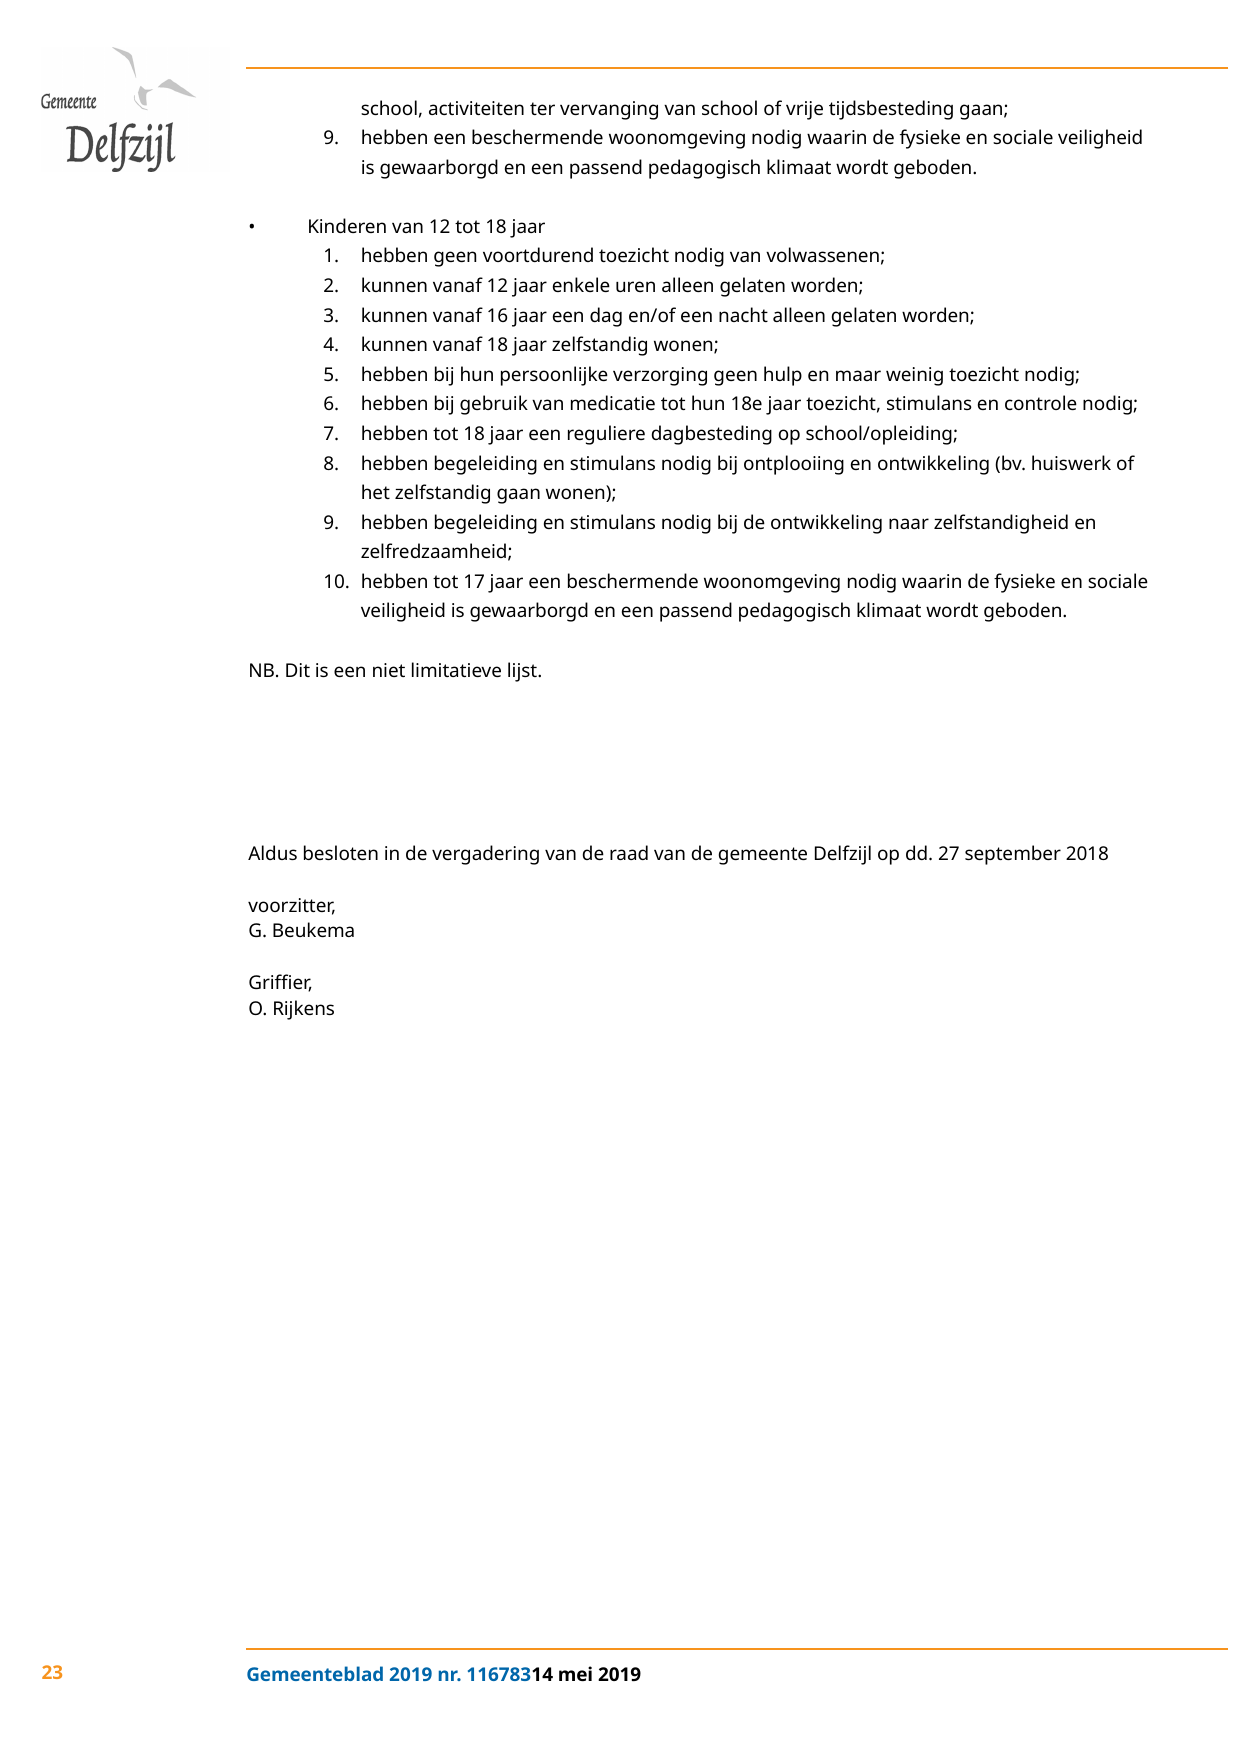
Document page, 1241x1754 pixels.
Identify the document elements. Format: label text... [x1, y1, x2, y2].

list hebben tot 17 jaar een beschermende woonomgeving nodig waarin de fysieke en sociale veiligheid is gewaarborgd en een passend pedagogisch klimaat wordt geboden. [323, 568, 1152, 623]
list hebben geen voortdurend toezicht nodig van volwassenen; [323, 243, 1152, 268]
list kunnen vanaf 12 jaar enkele uren alleen gelaten worden; [323, 272, 1152, 298]
text O. Rijkens [248, 995, 1152, 1021]
list hebben bij hun persoonlijke verzorging geen hulp en maar weinig toezicht nodig; [323, 361, 1152, 387]
list hebben bij gebruik van medicatie tot hun 18e jaar toezicht, stimulans en controle nodig; [323, 391, 1152, 416]
text Aldus besloten in de vergadering van de raad van de gemeente Delfzijl op dd. 27 september 2018 [248, 841, 1152, 866]
picture [41, 47, 231, 172]
list hebben tot 18 jaar een reguliere dagbesteding op school/opleiding; [323, 420, 1152, 446]
list kunnen vanaf 16 jaar een dag en/of een nacht alleen gelaten worden; [323, 302, 1152, 328]
text NB. Dit is een niet limitatieve lijst. [248, 657, 1152, 683]
list hebben begeleiding en stimulans nodig bij de ontwikkeling naar zelfstandigheid en zelfredzaamheid; [323, 509, 1152, 564]
list hebben begeleiding en stimulans nodig bij ontplooiing en ontwikkeling (bv. huiswerk of het zelfstandig gaan wonen); [323, 450, 1152, 505]
list Kinderen van 12 tot 18 jaar [248, 213, 1152, 239]
list hebben een beschermende woonomgeving nodig waarin de fysieke en sociale veiligheid is gewaarborgd en een passend pedagogisch klimaat wordt geboden. [323, 124, 1152, 180]
list kunnen vanaf 18 jaar zelfstandig wonen; [323, 331, 1152, 357]
list school, activiteiten ter vervanging van school of vrije tijdsbesteding gaan; [323, 95, 1152, 121]
text Griffier, [248, 969, 1152, 995]
text voorzitter, [248, 892, 1152, 918]
text G. Beukema [248, 918, 1152, 943]
